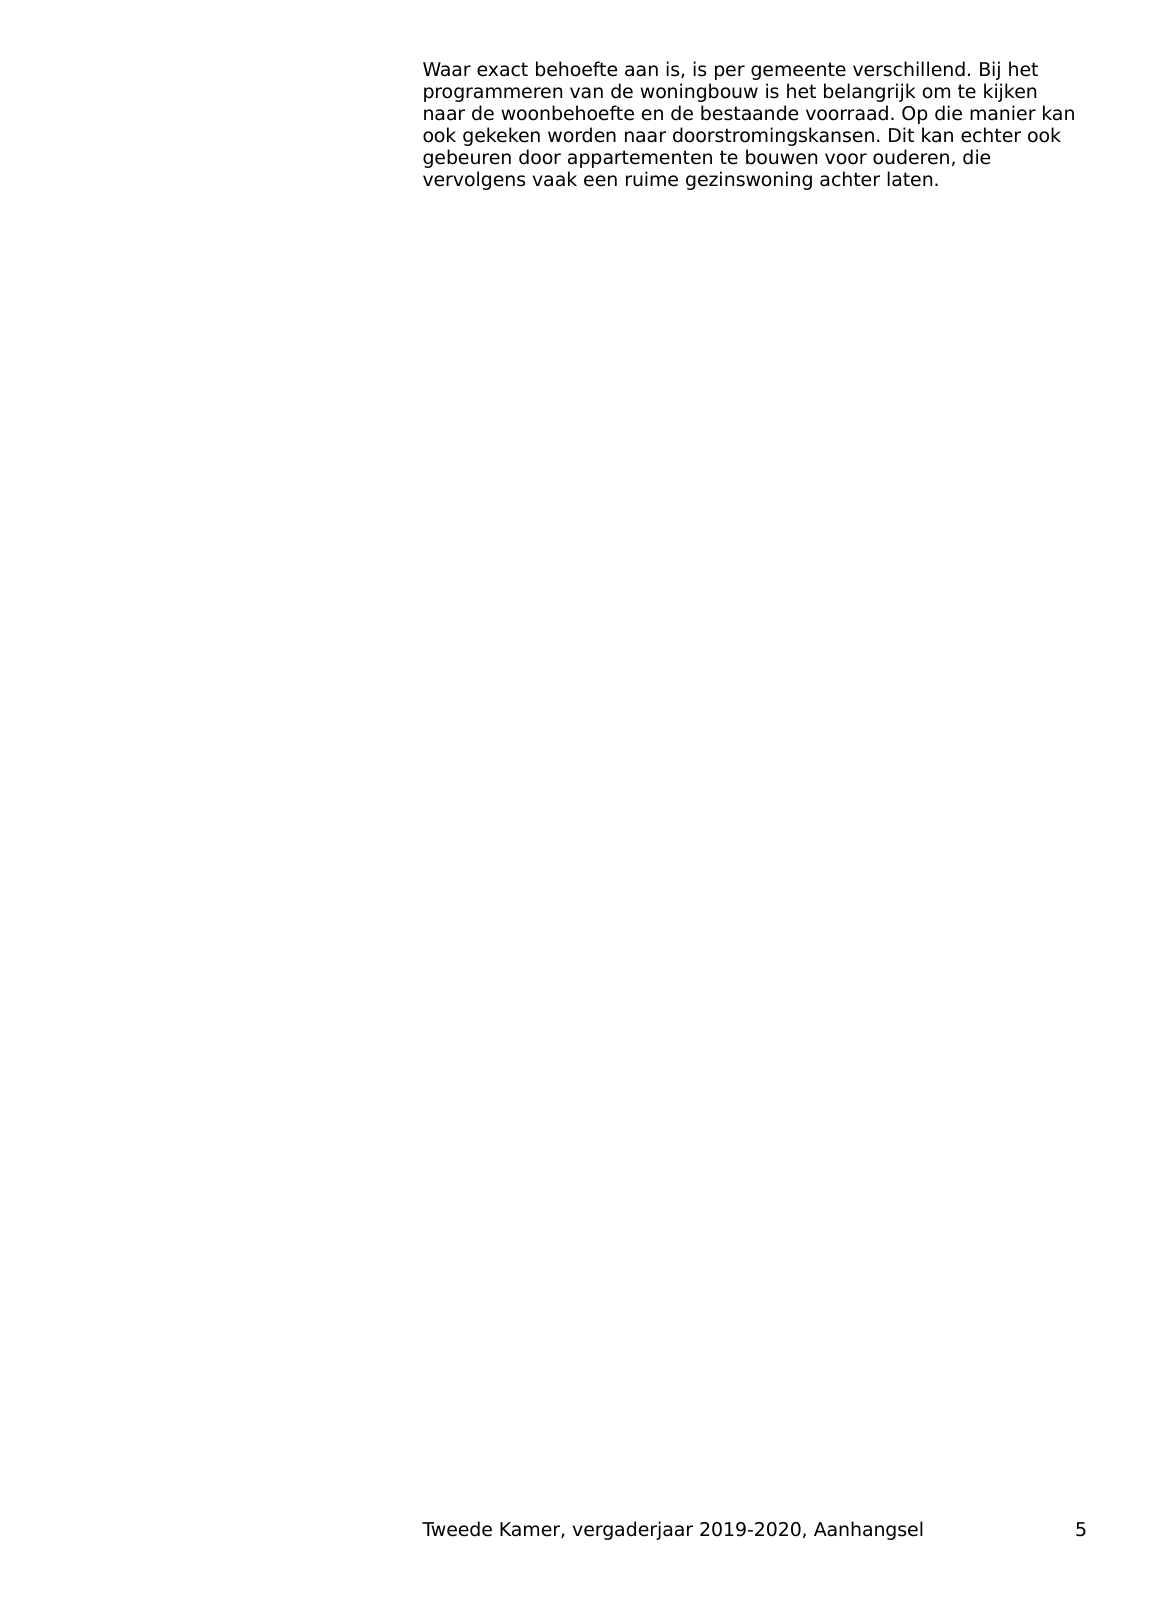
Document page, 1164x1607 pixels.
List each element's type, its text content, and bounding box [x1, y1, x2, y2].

text Waar exact behoefte aan is, is per gemeente verschillend. Bij het programmeren van de woningbouw is het belangrijk om te kijken naar de woonbehoefte en de bestaande voorraad. Op die manier kan ook gekeken worden naar doorstromingskansen. Dit kan echter ook gebeuren door appartementen te bouwen voor ouderen, die vervolgens vaak een ruime gezinswoning achter laten. [422, 59, 1087, 191]
